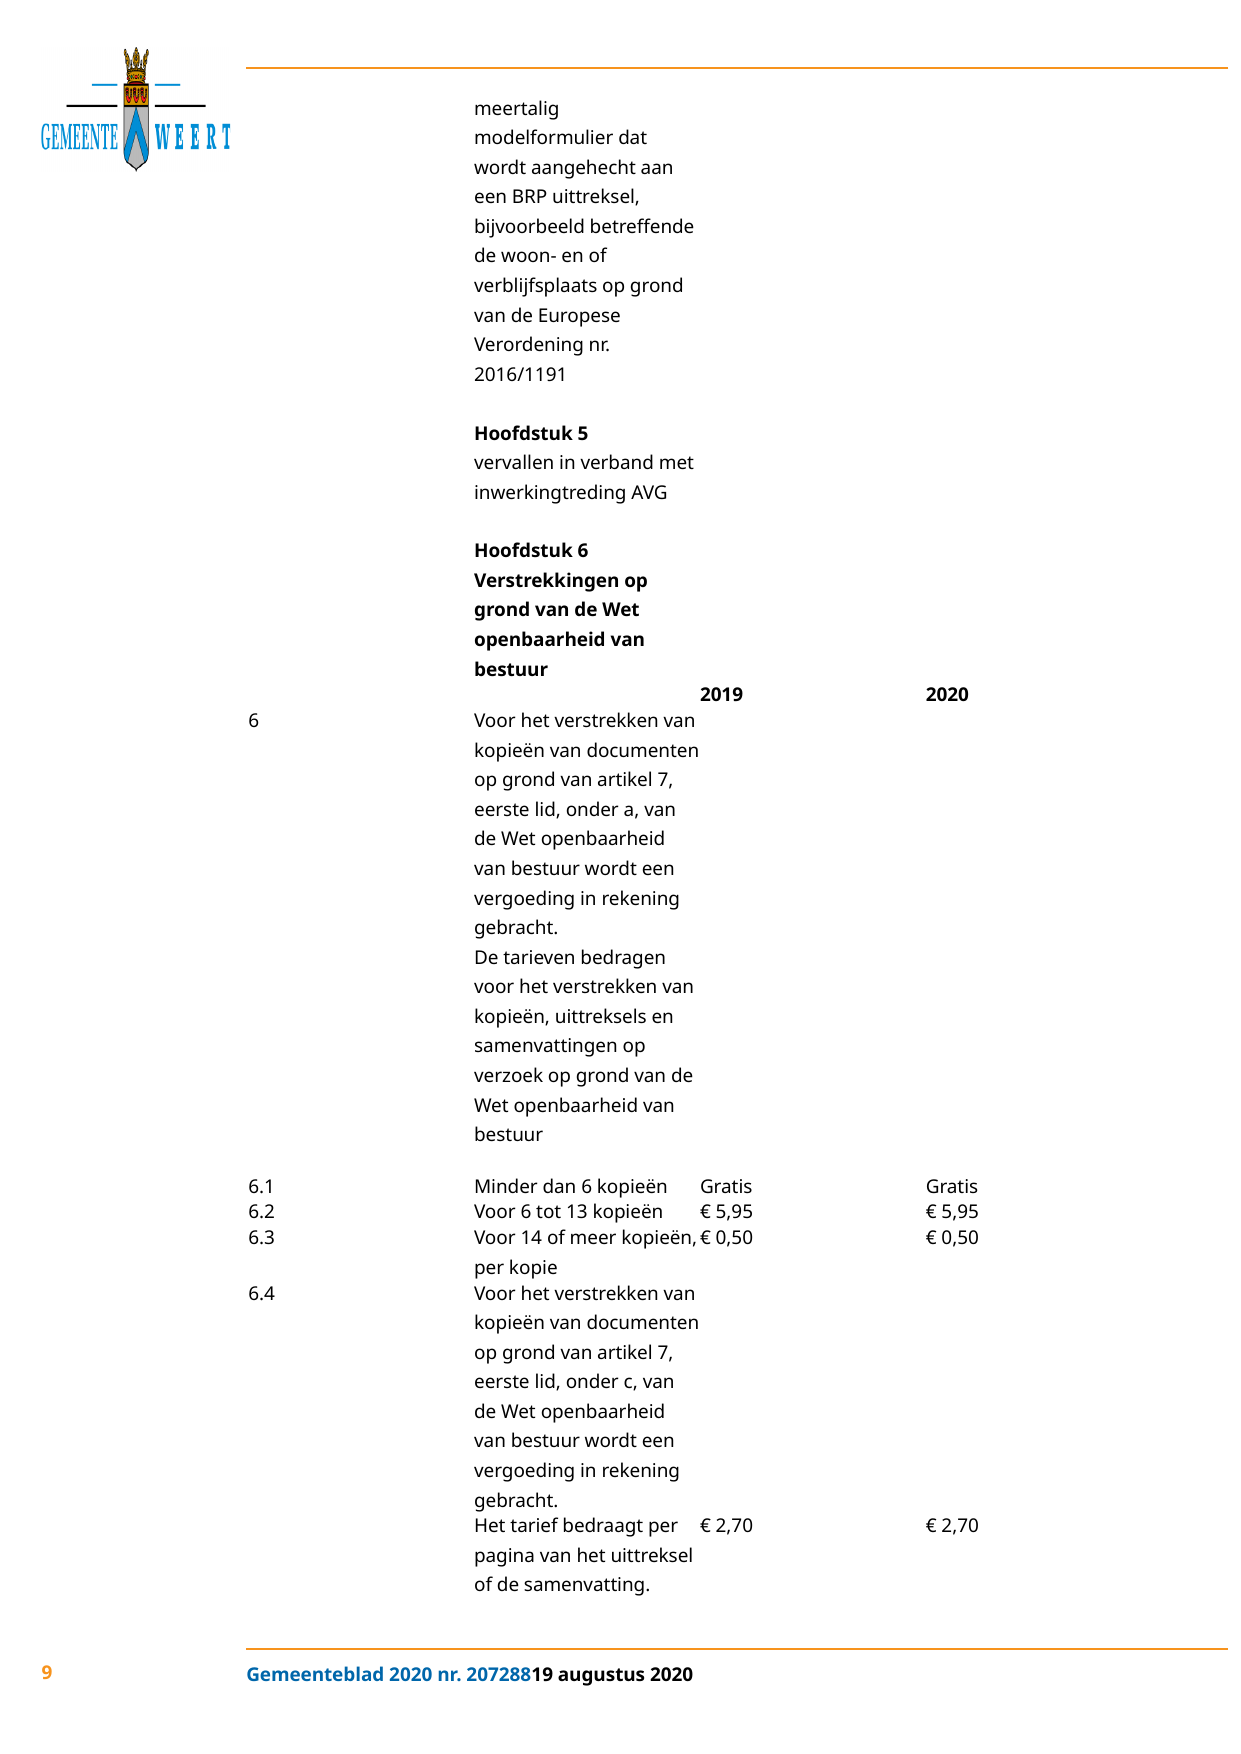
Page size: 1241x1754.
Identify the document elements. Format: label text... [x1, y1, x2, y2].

table_cell [248, 95, 474, 387]
table_cell [926, 95, 1152, 387]
table_cell 6 [248, 707, 474, 1147]
table_cell Minder dan 6 kopieën [474, 1173, 700, 1199]
table_cell [700, 707, 926, 1147]
table_cell [700, 1147, 926, 1173]
table_cell 6.1 [248, 1173, 474, 1199]
picture [41, 47, 231, 172]
table_header [248, 538, 474, 682]
table_cell € 2,70 [700, 1513, 926, 1597]
table_cell Voor 6 tot 13 kopieën [474, 1199, 700, 1224]
table_cell [248, 1147, 474, 1173]
table_header [700, 538, 926, 682]
table_header [700, 420, 926, 504]
table_cell meertalig modelformulier dat wordt aangehecht aan een BRP uittreksel, bijvoorbeeld betreffende de woon- en of verblijfsplaats op grond van de Europese Verordening nr. 2016/1191 [474, 95, 700, 387]
table_cell [926, 1147, 1152, 1173]
table_cell Voor het verstrekken van kopieën van documenten op grond van artikel 7, eerste lid, onder c, van de Wet openbaarheid van bestuur wordt een vergoeding in rekening gebracht. [474, 1280, 700, 1512]
table_cell € 0,50 [700, 1224, 926, 1280]
table_cell [248, 1513, 474, 1597]
table_cell [474, 682, 700, 707]
table_cell [926, 1280, 1152, 1512]
table_cell € 5,95 [700, 1199, 926, 1224]
table_header [926, 538, 1152, 682]
table_cell € 2,70 [926, 1513, 1152, 1597]
table_cell Gratis [700, 1173, 926, 1199]
table_header Hoofdstuk 6 Verstrekkingen op grond van de Wet openbaarheid van bestuur [474, 538, 700, 682]
table_cell [926, 707, 1152, 1147]
table_cell [700, 95, 926, 387]
table_cell 2020 [926, 682, 1152, 707]
table_cell 6.2 [248, 1199, 474, 1224]
table_cell € 0,50 [926, 1224, 1152, 1280]
table_cell [248, 682, 474, 707]
table_header [926, 420, 1152, 504]
table_header [248, 420, 474, 504]
table_cell [700, 1280, 926, 1512]
table_cell 6.3 [248, 1224, 474, 1280]
table_cell Voor 14 of meer kopieën, per kopie [474, 1224, 700, 1280]
table_cell 2019 [700, 682, 926, 707]
table_cell € 5,95 [926, 1199, 1152, 1224]
table_cell [474, 1147, 700, 1173]
table_cell Voor het verstrekken van kopieën van documenten op grond van artikel 7, eerste lid, onder a, van de Wet openbaarheid van bestuur wordt een vergoeding in rekening gebracht. De tarieven bedragen voor het verstrekken van kopieën, uittreksels en samenvattingen op verzoek op grond van de Wet openbaarheid van bestuur [474, 707, 700, 1147]
table_cell 6.4 [248, 1280, 474, 1512]
table_cell Het tarief bedraagt per pagina van het uittreksel of de samenvatting. [474, 1513, 700, 1597]
table_cell Gratis [926, 1173, 1152, 1199]
table_header Hoofdstuk 5 vervallen in verband met inwerkingtreding AVG [474, 420, 700, 504]
